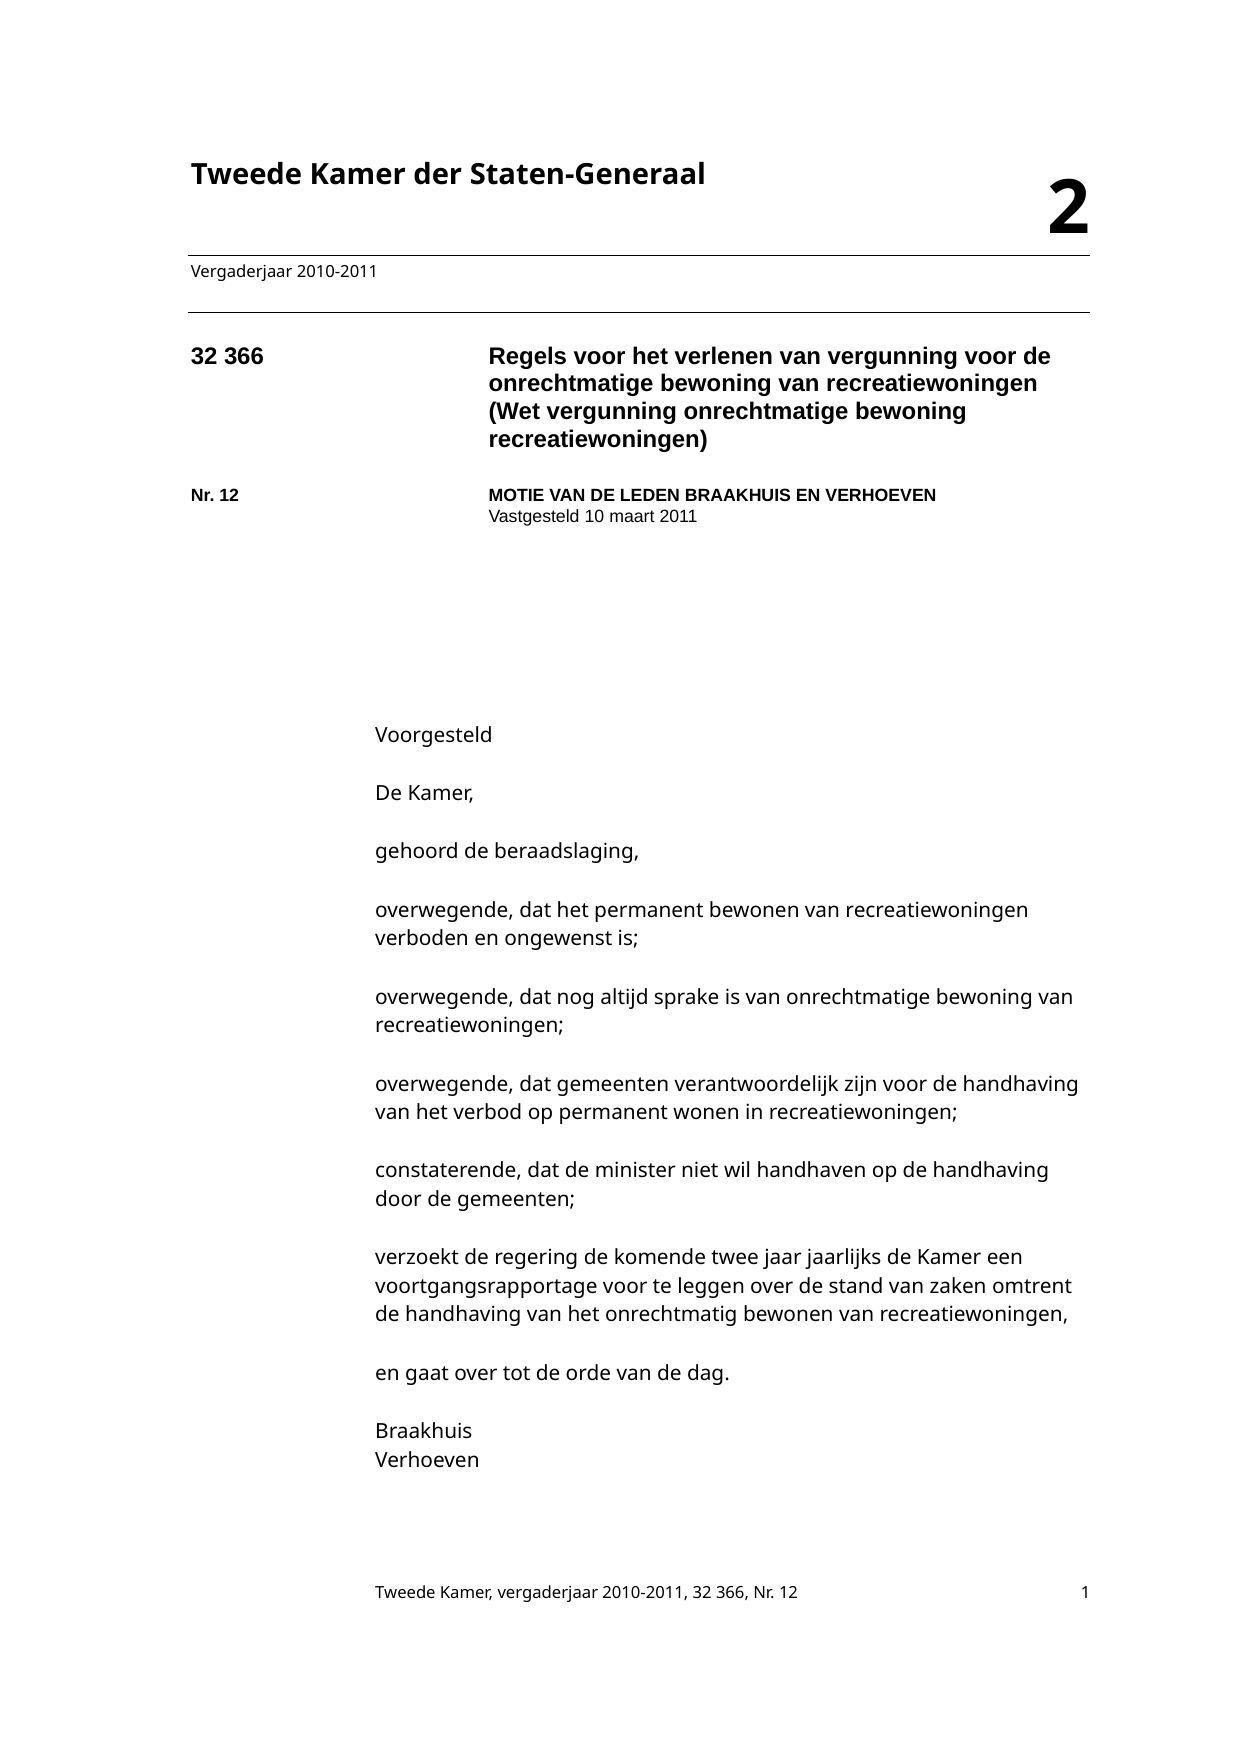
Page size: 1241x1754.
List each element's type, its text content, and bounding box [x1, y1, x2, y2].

text gehoord de beraadslaging, [375, 837, 1090, 865]
text Braakhuis [375, 1416, 1090, 1445]
table_cell [188, 313, 485, 339]
table_cell Vergaderjaar 2010-2011 [188, 256, 485, 312]
table_cell Nr. 12 [188, 482, 485, 601]
text en gaat over tot de orde van de dag. [375, 1358, 1090, 1386]
text Voorgesteld [375, 720, 1090, 748]
text verzoekt de regering de komende twee jaar jaarlijks de Kamer een voortgangsrapportage voor te leggen over de stand van zaken omtrent de handhaving van het onrechtmatig bewonen van recreatiewoningen, [375, 1242, 1090, 1328]
text De Kamer, [375, 778, 1090, 807]
text overwegende, dat nog altijd sprake is van onrechtmatige bewoning van recreatiewoningen; [375, 982, 1090, 1039]
table_cell 32 366 [188, 339, 485, 482]
table_header Tweede Kamer der Staten-Generaal [188, 150, 909, 255]
table_cell [485, 256, 1090, 312]
text constaterende, dat de minister niet wil handhaven op de handhaving door de gemeenten; [375, 1156, 1090, 1212]
table_cell Regels voor het verlenen van vergunning voor de onrechtmatige bewoning van recreatiewoningen (Wet vergunning onrechtmatige bewoning recreatiewoningen) [485, 339, 1090, 482]
table_header 2 [910, 150, 1090, 255]
text overwegende, dat het permanent bewonen van recreatiewoningen verboden en ongewenst is; [375, 895, 1090, 952]
text Verhoeven [375, 1445, 1090, 1473]
text overwegende, dat gemeenten verantwoordelijk zijn voor de handhaving van het verbod op permanent wonen in recreatiewoningen; [375, 1069, 1090, 1126]
table_cell [485, 313, 1090, 339]
table_cell MOTIE VAN DE LEDEN BRAAKHUIS EN VERHOEVEN Vastgesteld 10 maart 2011 [485, 482, 1090, 601]
